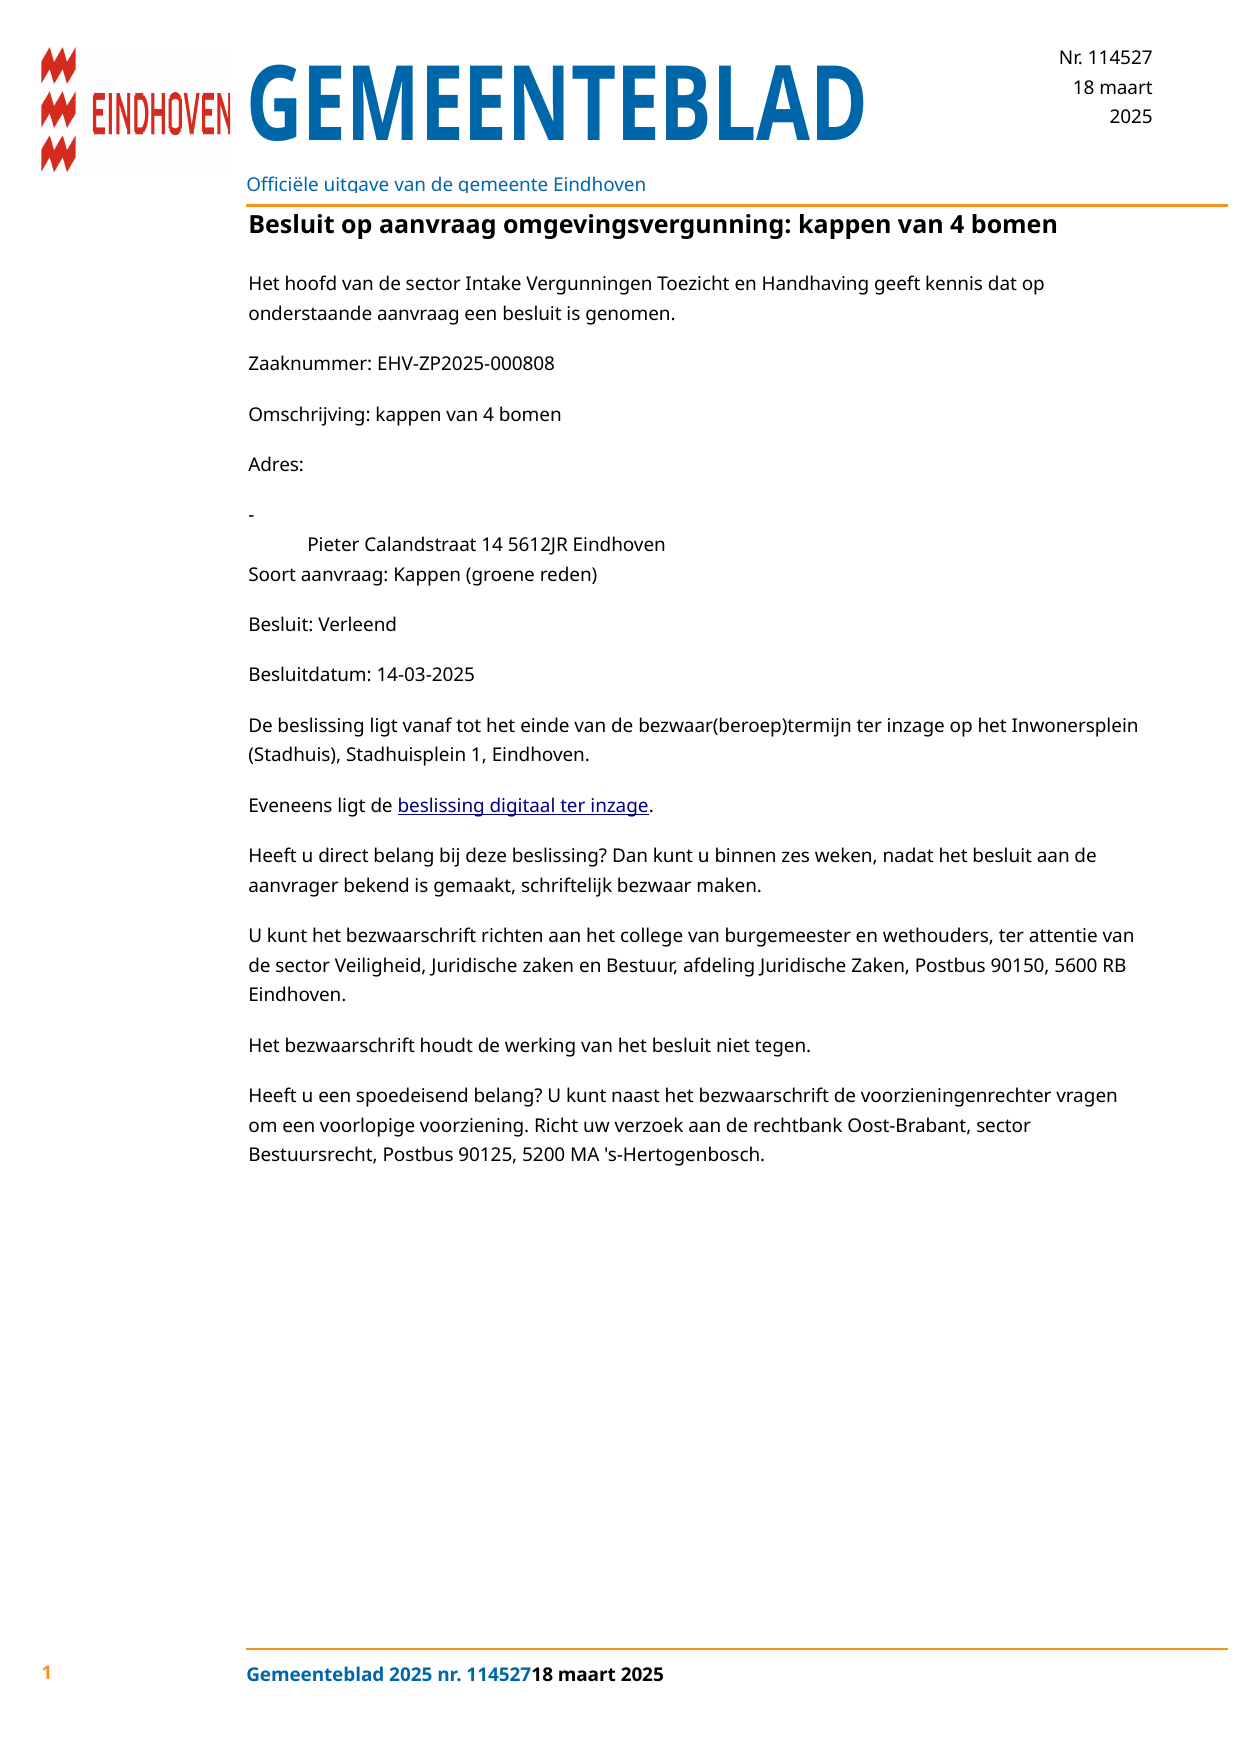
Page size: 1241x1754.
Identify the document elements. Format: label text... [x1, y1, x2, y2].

text Het bezwaarschrift houdt de werking van het besluit niet tegen. [248, 1032, 1152, 1058]
picture [41, 47, 231, 172]
text Omschrijving: kappen van 4 bomen [248, 401, 1152, 426]
text Eveneens ligt de beslissing digitaal ter inzage. [248, 792, 1152, 818]
list Pieter Calandstraat 14 5612JR Eindhoven [248, 531, 1152, 557]
text Heeft u direct belang bij deze beslissing? Dan kunt u binnen zes weken, nadat het besluit aan de aanvrager bekend is gemaakt, schriftelijk bezwaar maken. [248, 842, 1152, 898]
text Besluitdatum: 14-03-2025 [248, 662, 1152, 687]
text Besluit: Verleend [248, 611, 1152, 637]
text Soort aanvraag: Kappen (groene reden) [248, 561, 1152, 586]
text Heeft u een spoedeisend belang? U kunt naast het bezwaarschrift de voorzieningenrechter vragen om een voorlopige voorziening. Richt uw verzoek aan de rechtbank Oost-Brabant, sector Bestuursrecht, Postbus 90125, 5200 MA 's-Hertogenbosch. [248, 1082, 1152, 1167]
text De beslissing ligt vanaf tot het einde van de bezwaar(beroep)termijn ter inzage op het Inwonersplein (Stadhuis), Stadhuisplein 1, Eindhoven. [248, 712, 1152, 767]
text Zaaknummer: EHV-ZP2025-000808 [248, 350, 1152, 376]
text U kunt het bezwaarschrift richten aan het college van burgemeester en wethouders, ter attentie van de sector Veiligheid, Juridische zaken en Bestuur, afdeling Juridische Zaken, Postbus 90150, 5600 RB Eindhoven. [248, 922, 1152, 1007]
text Besluit op aanvraag omgevingsvergunning: kappen van 4 bomen [248, 207, 1152, 241]
text Adres: [248, 451, 1152, 477]
text Het hoofd van de sector Intake Vergunningen Toezicht en Handhaving geeft kennis dat op onderstaande aanvraag een besluit is genomen. [248, 270, 1152, 326]
